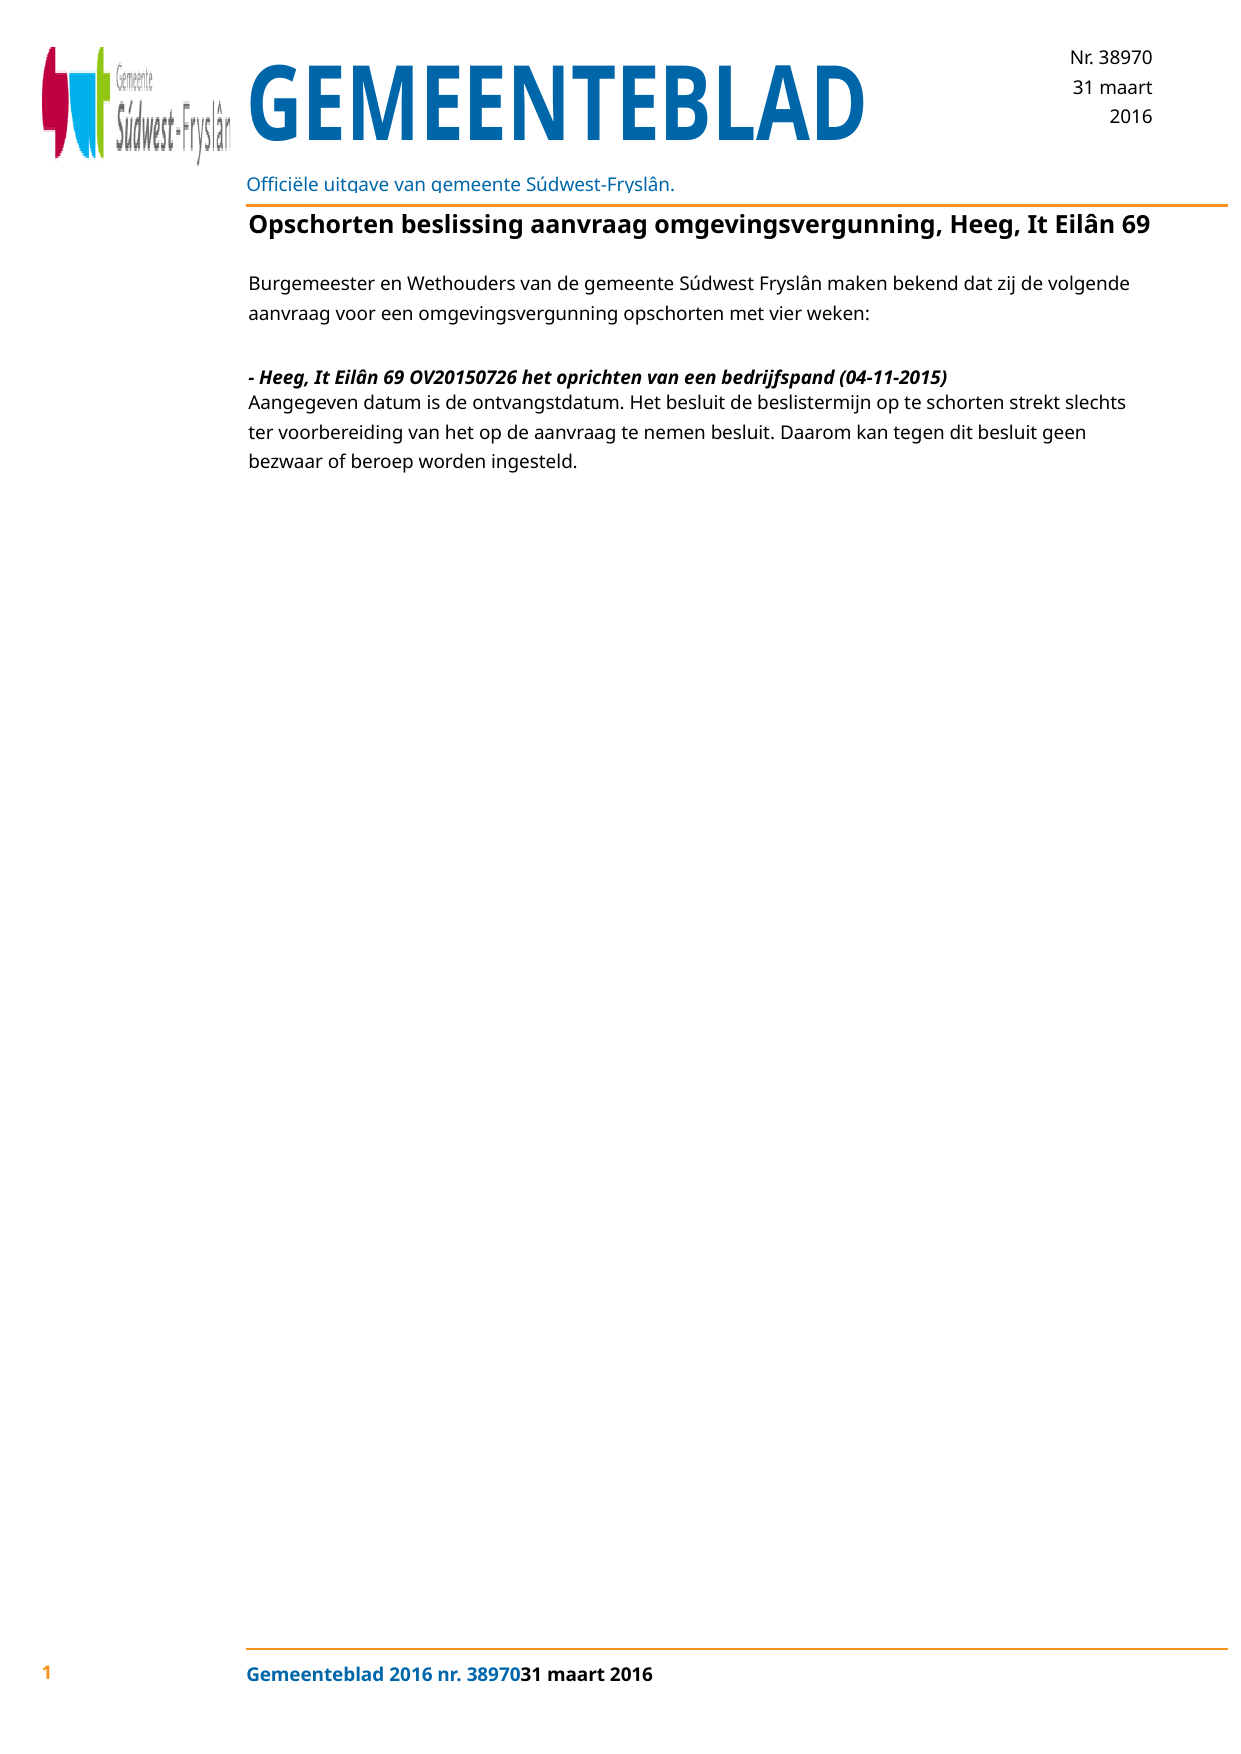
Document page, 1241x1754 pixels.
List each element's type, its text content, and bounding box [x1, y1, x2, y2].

text Opschorten beslissing aanvraag omgevingsvergunning, Heeg, It Eilân 69 [248, 207, 1152, 241]
text Burgemeester en Wethouders van de gemeente Súdwest Fryslân maken bekend dat zij de volgende aanvraag voor een omgevingsvergunning opschorten met vier weken: [248, 270, 1152, 326]
text - Heeg, It Eilân 69 OV20150726 het oprichten van een bedrijfspand (04-11-2015) [248, 364, 1152, 389]
picture [41, 47, 231, 172]
text Aangegeven datum is de ontvangstdatum. Het besluit de beslistermijn op te schorten strekt slechts ter voorbereiding van het op de aanvraag te nemen besluit. Daarom kan tegen dit besluit geen bezwaar of beroep worden ingesteld. [248, 389, 1152, 474]
